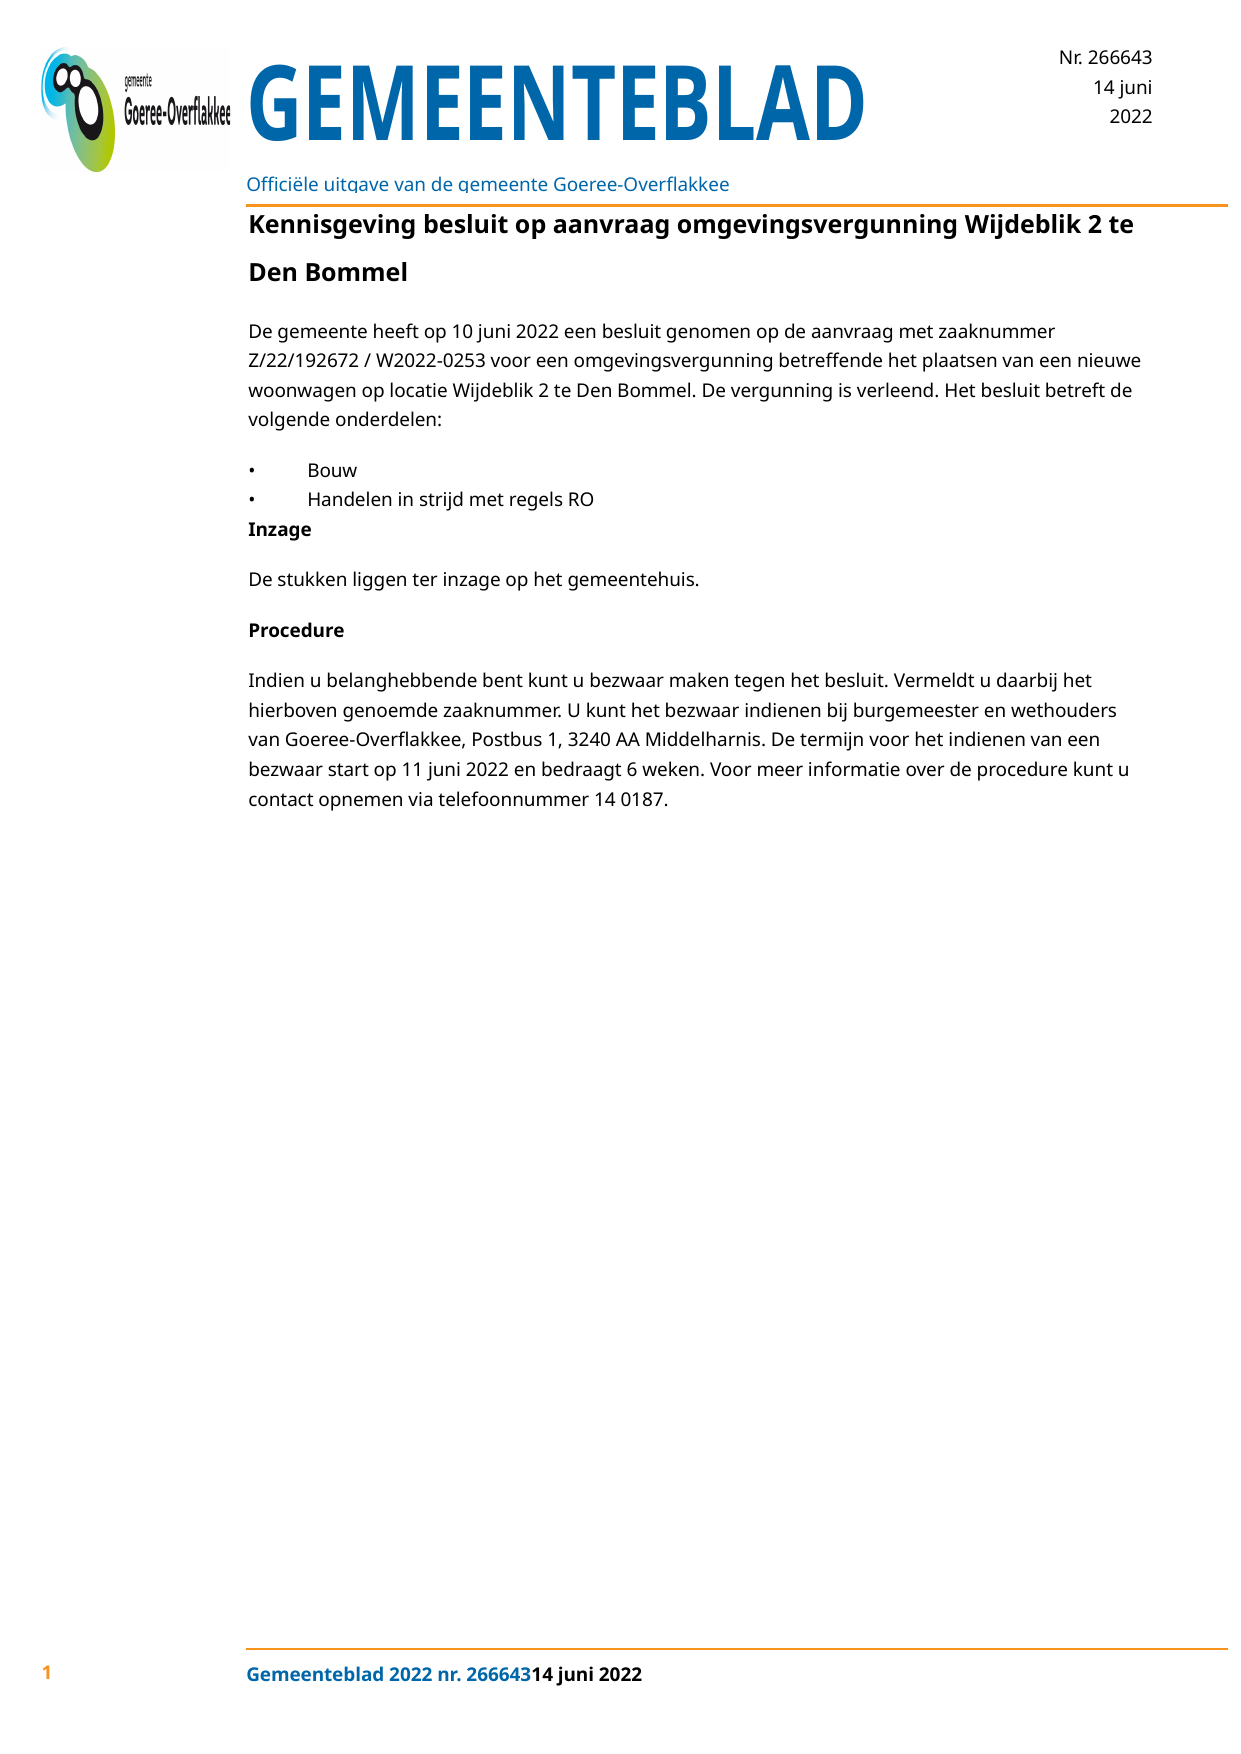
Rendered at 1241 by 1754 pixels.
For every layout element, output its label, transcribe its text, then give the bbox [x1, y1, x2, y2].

text Procedure [248, 617, 1152, 643]
text Kennisgeving besluit op aanvraag omgevingsvergunning Wijdeblik 2 te Den Bommel [248, 207, 1152, 288]
picture [41, 47, 231, 172]
text Inzage [248, 516, 1152, 542]
text Indien u belanghebbende bent kunt u bezwaar maken tegen het besluit. Vermeldt u daarbij het hierboven genoemde zaaknummer. U kunt het bezwaar indienen bij burgemeester en wethouders van Goeree-Overflakkee, Postbus 1, 3240 AA Middelharnis. De termijn voor het indienen van een bezwaar start op 11 juni 2022 en bedraagt 6 weken. Voor meer informatie over de procedure kunt u contact opnemen via telefoonnummer 14 0187. [248, 667, 1152, 812]
list Handelen in strijd met regels RO [248, 487, 1152, 512]
text De stukken liggen ter inzage op het gemeentehuis. [248, 567, 1152, 592]
text De gemeente heeft op 10 juni 2022 een besluit genomen op de aanvraag met zaaknummer Z/22/192672 / W2022-0253 voor een omgevingsvergunning betreffende het plaatsen van een nieuwe woonwagen op locatie Wijdeblik 2 te Den Bommel. De vergunning is verleend. Het besluit betreft de volgende onderdelen: [248, 318, 1152, 432]
list Bouw [248, 457, 1152, 483]
